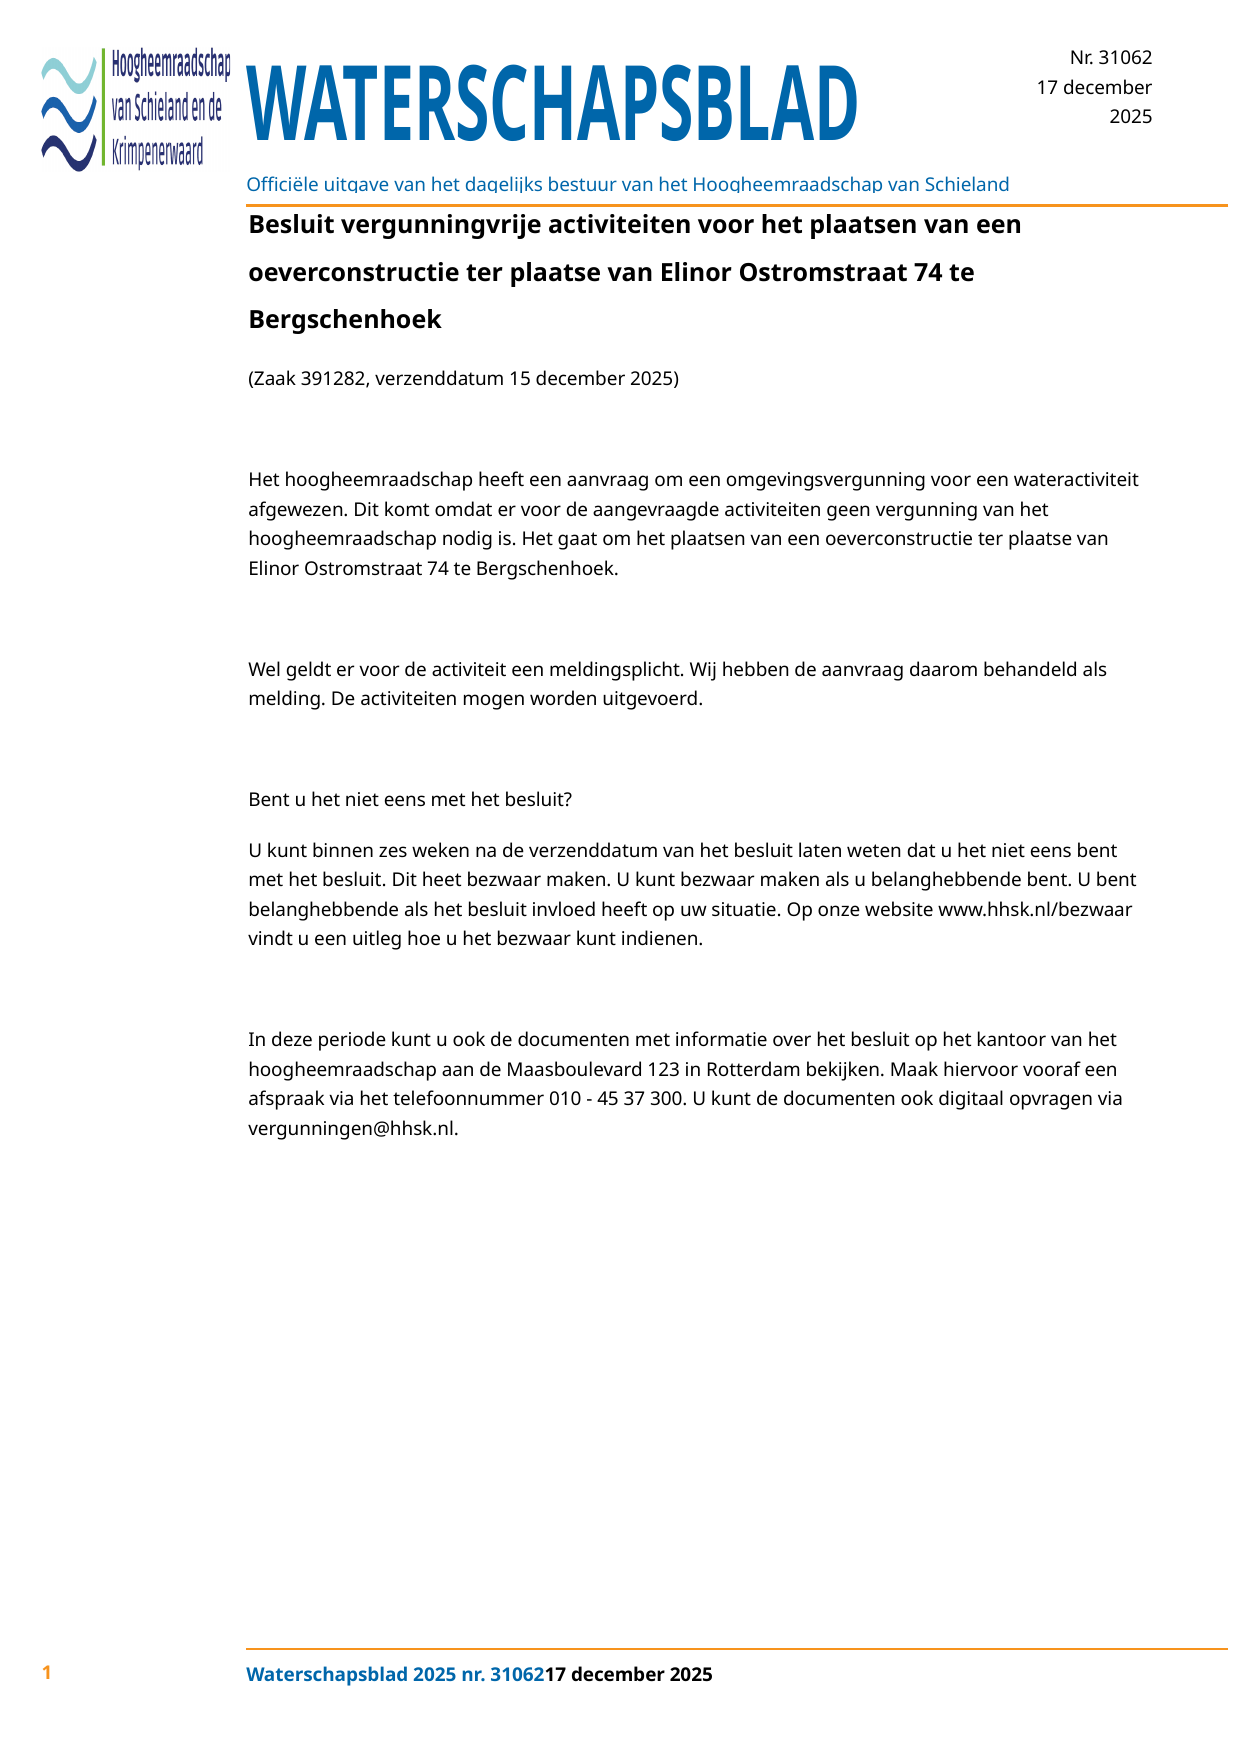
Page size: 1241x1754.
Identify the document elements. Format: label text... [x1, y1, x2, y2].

text (Zaak 391282, verzenddatum 15 december 2025) [248, 366, 1152, 391]
text Besluit vergunningvrije activiteiten voor het plaatsen van een oeverconstructie ter plaatse van Elinor Ostromstraat 74 te Bergschenhoek [248, 207, 1152, 336]
picture [41, 47, 231, 172]
text U kunt binnen zes weken na de verzenddatum van het besluit laten weten dat u het niet eens bent met het besluit. Dit heet bezwaar maken. U kunt bezwaar maken als u belanghebbende bent. U bent belanghebbende als het besluit invloed heeft op uw situatie. Op onze website www.hhsk.nl/bezwaar vindt u een uitleg hoe u het bezwaar kunt indienen. [248, 837, 1152, 951]
text Het hoogheemraadschap heeft een aanvraag om een omgevingsvergunning voor een wateractiviteit afgewezen. Dit komt omdat er voor de aangevraagde activiteiten geen vergunning van het hoogheemraadschap nodig is. Het gaat om het plaatsen van een oeverconstructie ter plaatse van Elinor Ostromstraat 74 te Bergschenhoek. [248, 466, 1152, 581]
text Wel geldt er voor de activiteit een meldingsplicht. Wij hebben de aanvraag daarom behandeld als melding. De activiteiten mogen worden uitgevoerd. [248, 656, 1152, 711]
text In deze periode kunt u ook de documenten met informatie over het besluit op het kantoor van het hoogheemraadschap aan de Maasboulevard 123 in Rotterdam bekijken. Maak hiervoor vooraf een afspraak via het telefoonnummer 010 - 45 37 300. U kunt de documenten ook digitaal opvragen via vergunningen@hhsk.nl. [248, 1026, 1152, 1141]
text Bent u het niet eens met het besluit? [248, 786, 1152, 812]
